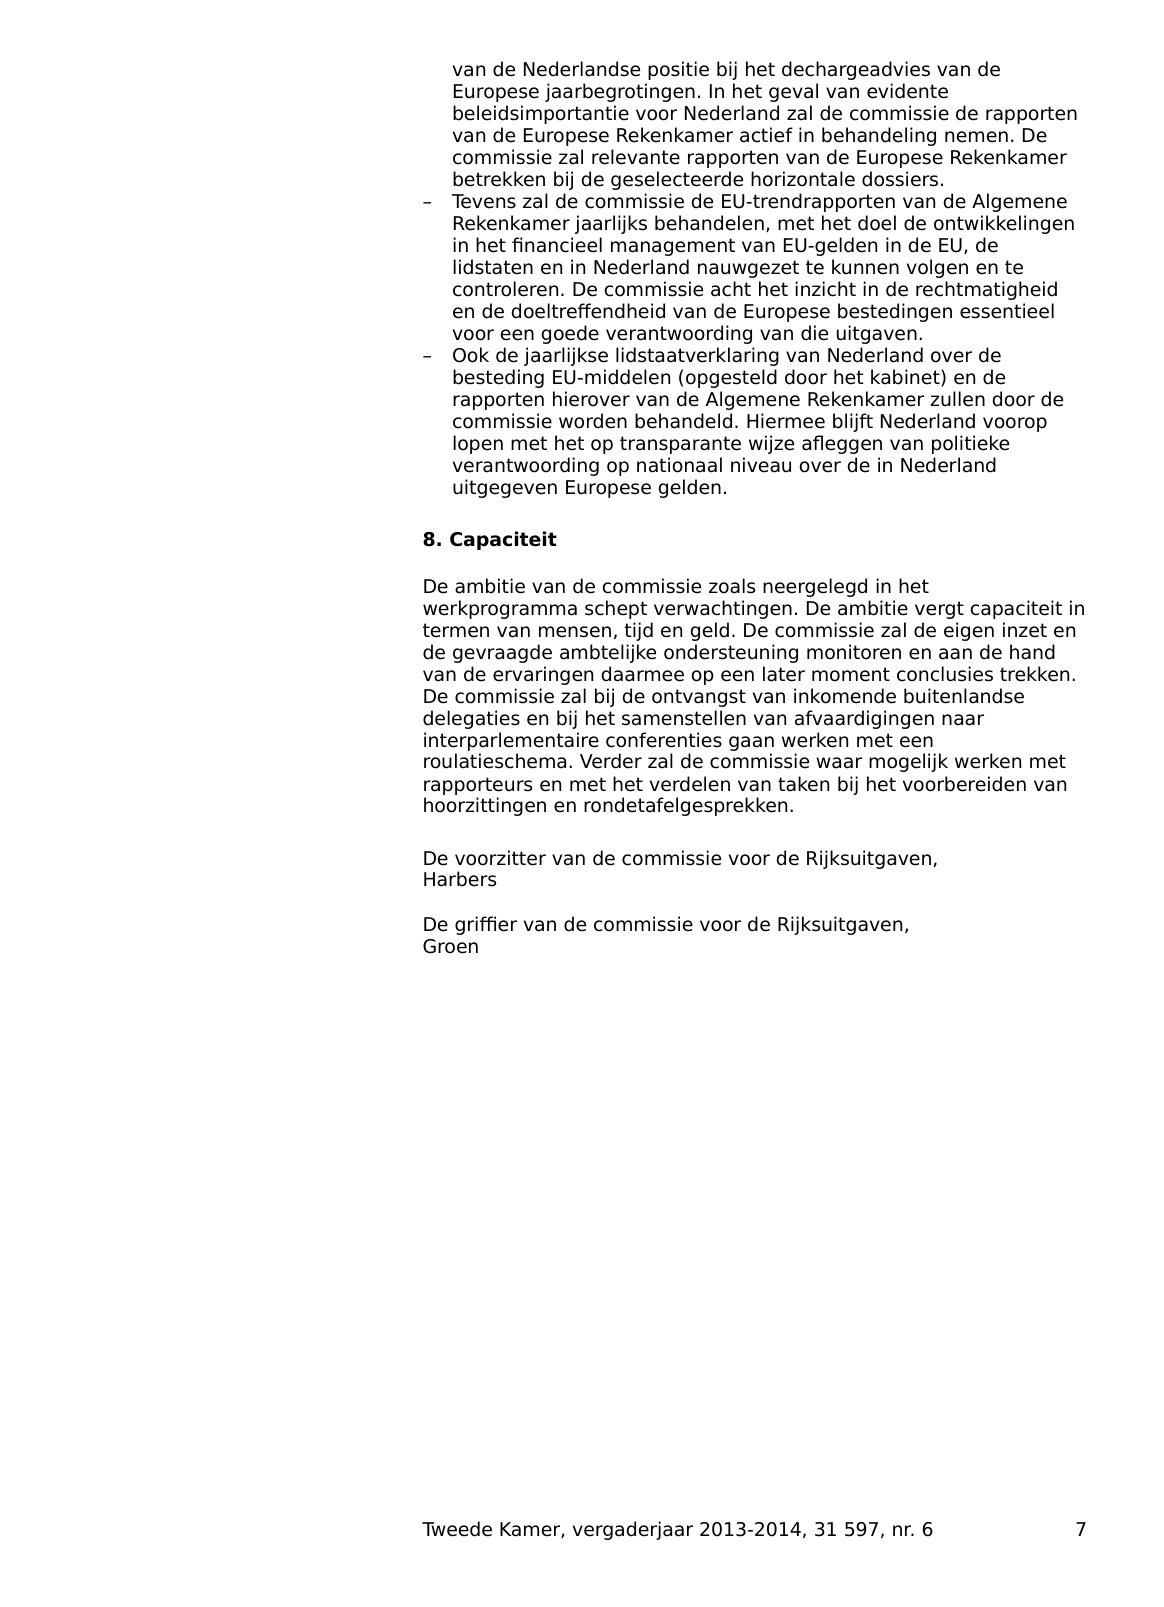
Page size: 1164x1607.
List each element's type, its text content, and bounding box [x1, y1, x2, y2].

text – Ook de jaarlijkse lidstaatverklaring van Nederland over de besteding EU-middelen (opgesteld door het kabinet) en de rapporten hierover van de Algemene Rekenkamer zullen door de commissie worden behandeld. Hiermee blijft Nederland voorop lopen met het op transparante wijze afleggen van politieke verantwoording op nationaal niveau over de in Nederland uitgegeven Europese gelden. [422, 345, 1087, 499]
text – Tevens zal de commissie de EU-trendrapporten van de Algemene Rekenkamer jaarlijks behandelen, met het doel de ontwikkelingen in het financieel management van EU-gelden in de EU, de lidstaten en in Nederland nauwgezet te kunnen volgen en te controleren. De commissie acht het inzicht in de rechtmatigheid en de doeltreffendheid van de Europese bestedingen essentieel voor een goede verantwoording van die uitgaven. [422, 191, 1087, 345]
text De voorzitter van de commissie voor de Rijksuitgaven, Harbers [422, 847, 1087, 891]
text De commissie zal bij de ontvangst van inkomende buitenlandse delegaties en bij het samenstellen van afvaardigingen naar interparlementaire conferenties gaan werken met een roulatieschema. Verder zal de commissie waar mogelijk werken met rapporteurs en met het verdelen van taken bij het voorbereiden van hoorzittingen en rondetafelgesprekken. [422, 686, 1087, 817]
text De griffier van de commissie voor de Rijksuitgaven, Groen [422, 913, 1087, 957]
subtitle 8. Capaciteit [422, 529, 1087, 551]
text De ambitie van de commissie zoals neergelegd in het werkprogramma schept verwachtingen. De ambitie vergt capaciteit in termen van mensen, tijd en geld. De commissie zal de eigen inzet en de gevraagde ambtelijke ondersteuning monitoren en aan de hand van de ervaringen daarmee op een later moment conclusies trekken. [422, 576, 1087, 686]
text van de Nederlandse positie bij het dechargeadvies van de Europese jaarbegrotingen. In het geval van evidente beleidsimportantie voor Nederland zal de commissie de rapporten van de Europese Rekenkamer actief in behandeling nemen. De commissie zal relevante rapporten van de Europese Rekenkamer betrekken bij de geselecteerde horizontale dossiers. [422, 59, 1087, 191]
